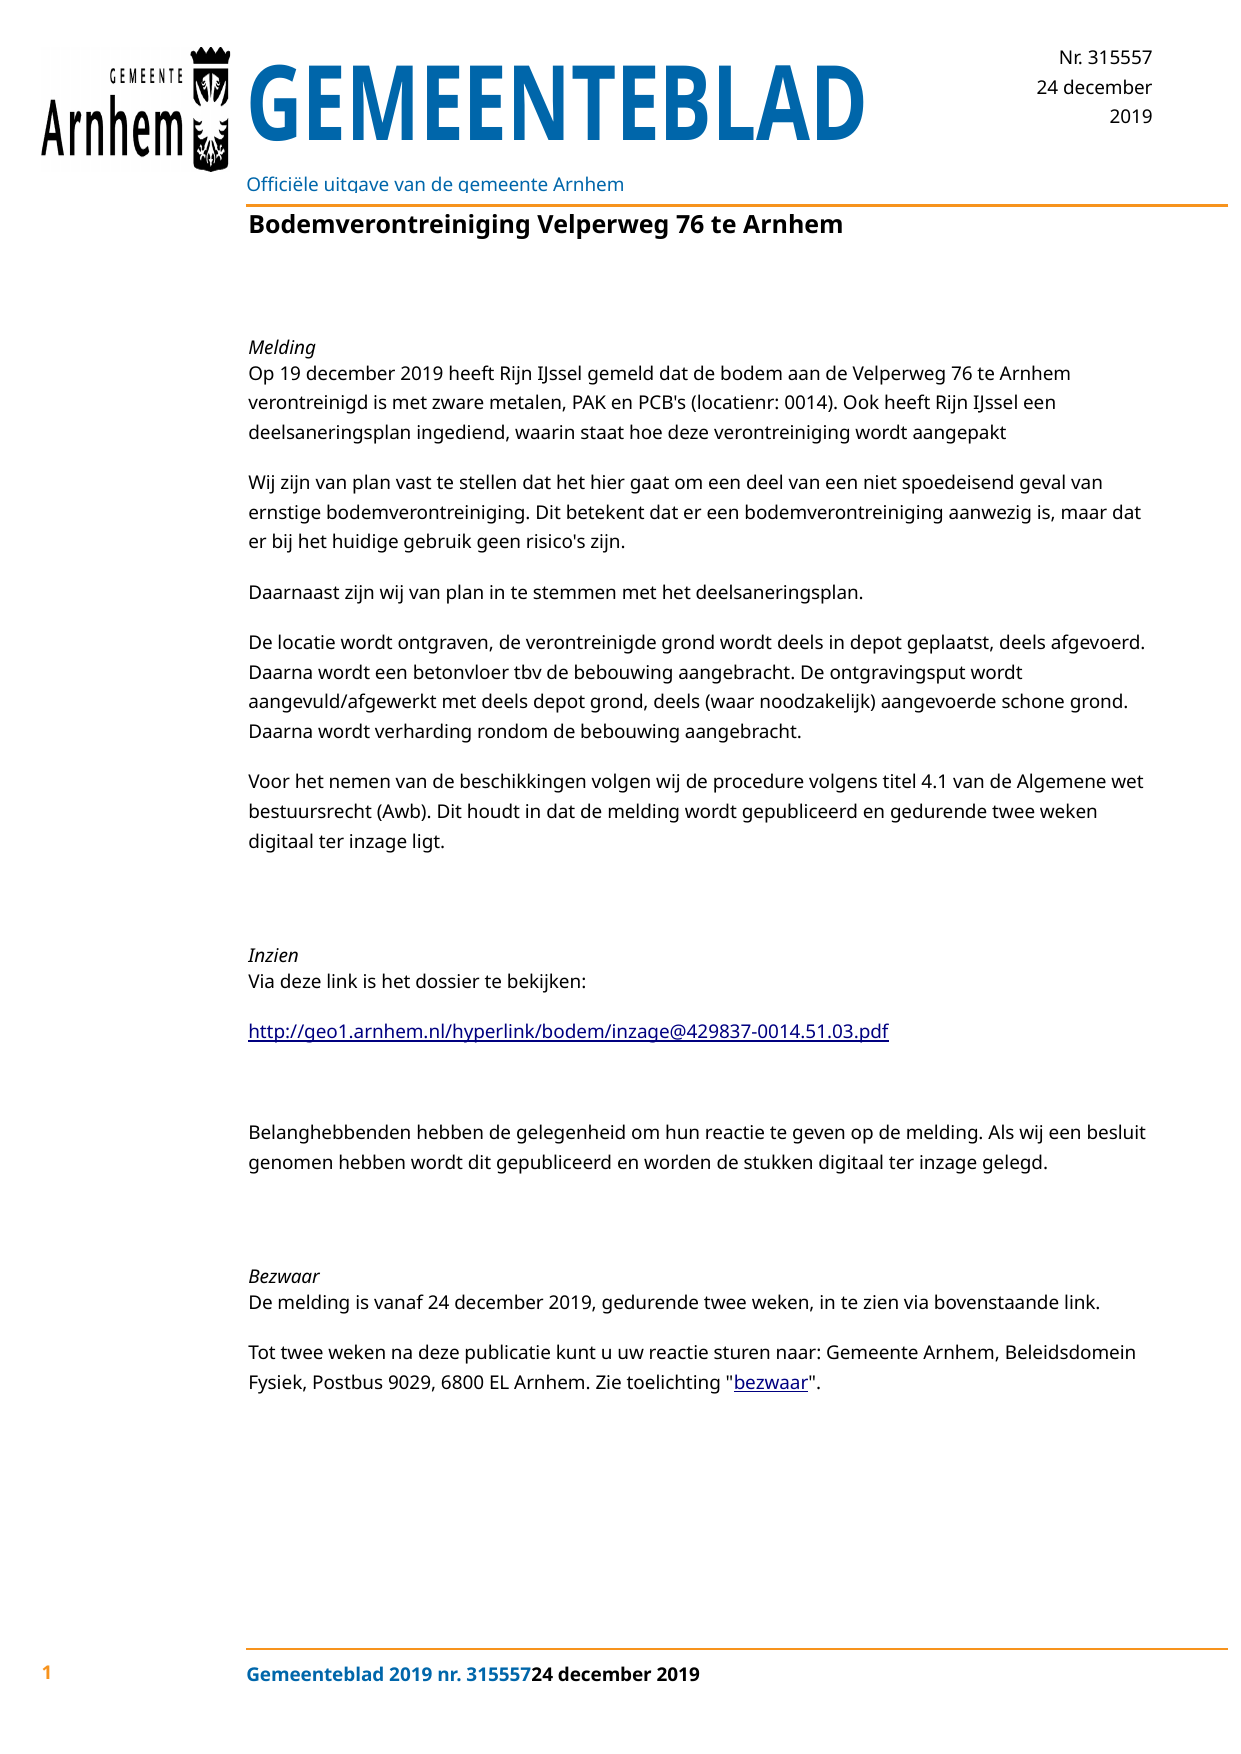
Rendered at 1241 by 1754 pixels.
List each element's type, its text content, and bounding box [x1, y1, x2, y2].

text Melding [248, 334, 1152, 360]
text Inzien [248, 942, 1152, 968]
text Op 19 december 2019 heeft Rijn IJssel gemeld dat de bodem aan de Velperweg 76 te Arnhem verontreinigd is met zware metalen, PAK en PCB's (locatienr: 0014). Ook heeft Rijn IJssel een deelsaneringsplan ingediend, waarin staat hoe deze verontreiniging wordt aangepakt [248, 360, 1152, 445]
text Voor het nemen van de beschikkingen volgen wij de procedure volgens titel 4.1 van de Algemene wet bestuursrecht (Awb). Dit houdt in dat de melding wordt gepubliceerd en gedurende twee weken digitaal ter inzage ligt. [248, 769, 1152, 854]
text Belanghebbenden hebben de gelegenheid om hun reactie te geven op de melding. Als wij een besluit genomen hebben wordt dit gepubliceerd en worden de stukken digitaal ter inzage gelegd. [248, 1119, 1152, 1174]
text Bodemverontreiniging Velperweg 76 te Arnhem [248, 207, 1152, 241]
text De locatie wordt ontgraven, de verontreinigde grond wordt deels in depot geplaatst, deels afgevoerd. Daarna wordt een betonvloer tbv de bebouwing aangebracht. De ontgravingsput wordt aangevuld/afgewerkt met deels depot grond, deels (waar noodzakelijk) aangevoerde schone grond. Daarna wordt verharding rondom de bebouwing aangebracht. [248, 629, 1152, 744]
text Tot twee weken na deze publicatie kunt u uw reactie sturen naar: Gemeente Arnhem, Beleidsdomein Fysiek, Postbus 9029, 6800 EL Arnhem. Zie toelichting "bezwaar". [248, 1339, 1152, 1395]
text De melding is vanaf 24 december 2019, gedurende twee weken, in te zien via bovenstaande link. [248, 1289, 1152, 1315]
text http://geo1.arnhem.nl/hyperlink/bodem/inzage@429837-0014.51.03.pdf [248, 1018, 1152, 1044]
picture [41, 47, 231, 172]
text Wij zijn van plan vast te stellen dat het hier gaat om een deel van een niet spoedeisend geval van ernstige bodemverontreiniging. Dit betekent dat er een bodemverontreiniging aanwezig is, maar dat er bij het huidige gebruik geen risico's zijn. [248, 469, 1152, 554]
text Via deze link is het dossier te bekijken: [248, 968, 1152, 994]
text Bezwaar [248, 1263, 1152, 1289]
text Daarnaast zijn wij van plan in te stemmen met het deelsaneringsplan. [248, 579, 1152, 605]
